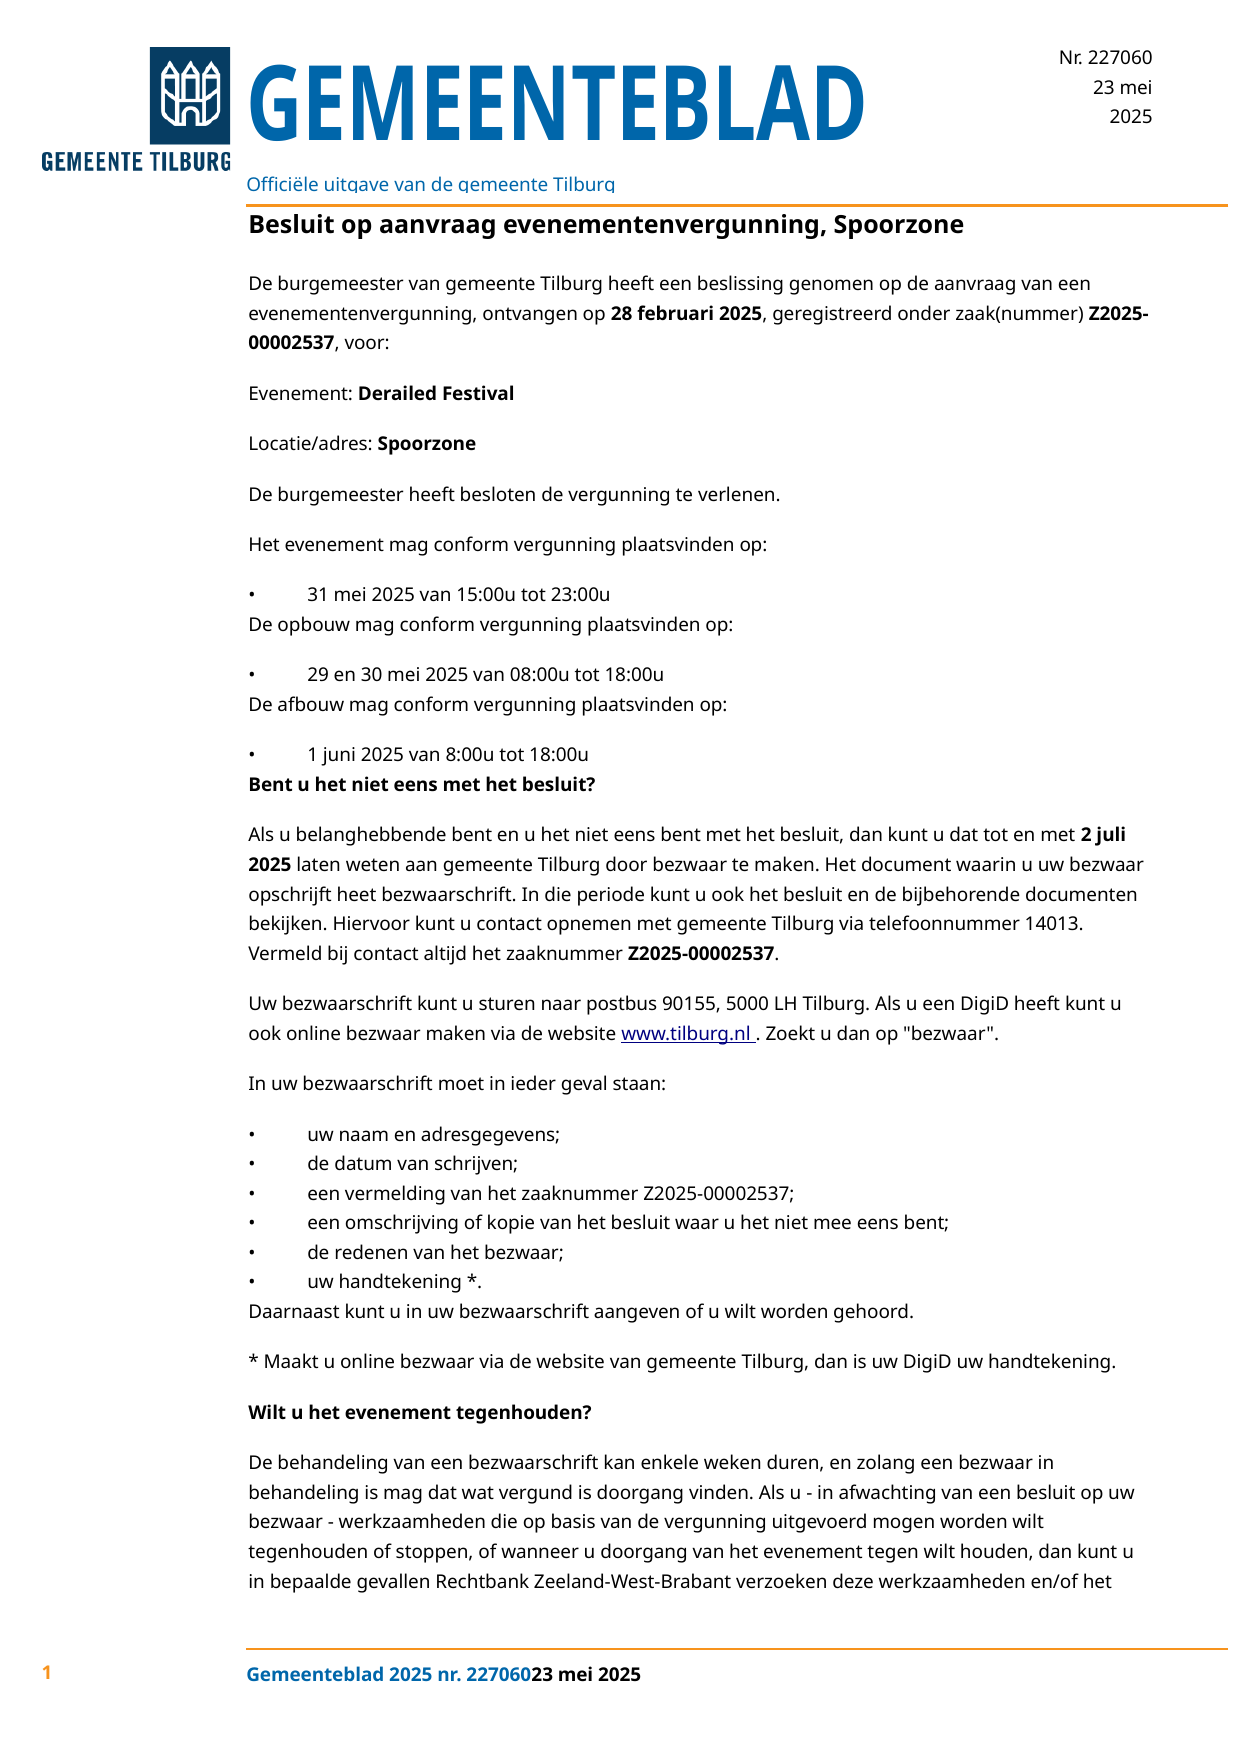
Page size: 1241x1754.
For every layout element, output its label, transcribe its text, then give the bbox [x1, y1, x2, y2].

text De opbouw mag conform vergunning plaatsvinden op: [248, 611, 1152, 637]
text Als u belanghebbende bent en u het niet eens bent met het besluit, dan kunt u dat tot en met 2 juli 2025 laten weten aan gemeente Tilburg door bezwaar te maken. Het document waarin u uw bezwaar opschrijft heet bezwaarschrift. In die periode kunt u ook het besluit en de bijbehorende documenten bekijken. Hiervoor kunt u contact opnemen met gemeente Tilburg via telefoonnummer 14013. Vermeld bij contact altijd het zaaknummer Z2025-00002537. [248, 822, 1152, 966]
list 31 mei 2025 van 15:00u tot 23:00u [248, 582, 1152, 607]
text In uw bezwaarschrift moet in ieder geval staan: [248, 1070, 1152, 1096]
text Uw bezwaarschrift kunt u sturen naar postbus 90155, 5000 LH Tilburg. Als u een DigiD heeft kunt u ook online bezwaar maken via de website www.tilburg.nl . Zoekt u dan op "bezwaar". [248, 990, 1152, 1046]
list 29 en 30 mei 2025 van 08:00u tot 18:00u [248, 662, 1152, 687]
text De behandeling van een bezwaarschrift kan enkele weken duren, en zolang een bezwaar in behandeling is mag dat wat vergund is doorgang vinden. Als u - in afwachting van een besluit op uw bezwaar - werkzaamheden die op basis van de vergunning uitgevoerd mogen worden wilt tegenhouden of stoppen, of wanneer u doorgang van het evenement tegen wilt houden, dan kunt u in bepaalde gevallen Rechtbank Zeeland-West-Brabant verzoeken deze werkzaamheden en/of het [248, 1449, 1152, 1593]
text De burgemeester van gemeente Tilburg heeft een beslissing genomen op de aanvraag van een evenementenvergunning, ontvangen op 28 februari 2025, geregistreerd onder zaak(nummer) Z2025-00002537, voor: [248, 270, 1152, 355]
list de redenen van het bezwaar; [248, 1239, 1152, 1265]
text De burgemeester heeft besloten de vergunning te verlenen. [248, 481, 1152, 506]
text Het evenement mag conform vergunning plaatsvinden op: [248, 531, 1152, 557]
list een omschrijving of kopie van het besluit waar u het niet mee eens bent; [248, 1209, 1152, 1235]
list een vermelding van het zaaknummer Z2025-00002537; [248, 1180, 1152, 1206]
list 1 juni 2025 van 8:00u tot 18:00u [248, 742, 1152, 767]
text Wilt u het evenement tegenhouden? [248, 1399, 1152, 1425]
text Locatie/adres: Spoorzone [248, 430, 1152, 456]
list de datum van schrijven; [248, 1150, 1152, 1176]
text * Maakt u online bezwaar via de website van gemeente Tilburg, dan is uw DigiD uw handtekening. [248, 1349, 1152, 1374]
list uw naam en adresgegevens; [248, 1121, 1152, 1146]
text Bent u het niet eens met het besluit? [248, 771, 1152, 797]
list uw handtekening *. [248, 1269, 1152, 1294]
text Daarnaast kunt u in uw bezwaarschrift aangeven of u wilt worden gehoord. [248, 1298, 1152, 1324]
text Besluit op aanvraag evenementenvergunning, Spoorzone [248, 207, 1152, 241]
picture [41, 47, 231, 172]
text Evenement: Derailed Festival [248, 380, 1152, 406]
text De afbouw mag conform vergunning plaatsvinden op: [248, 691, 1152, 717]
